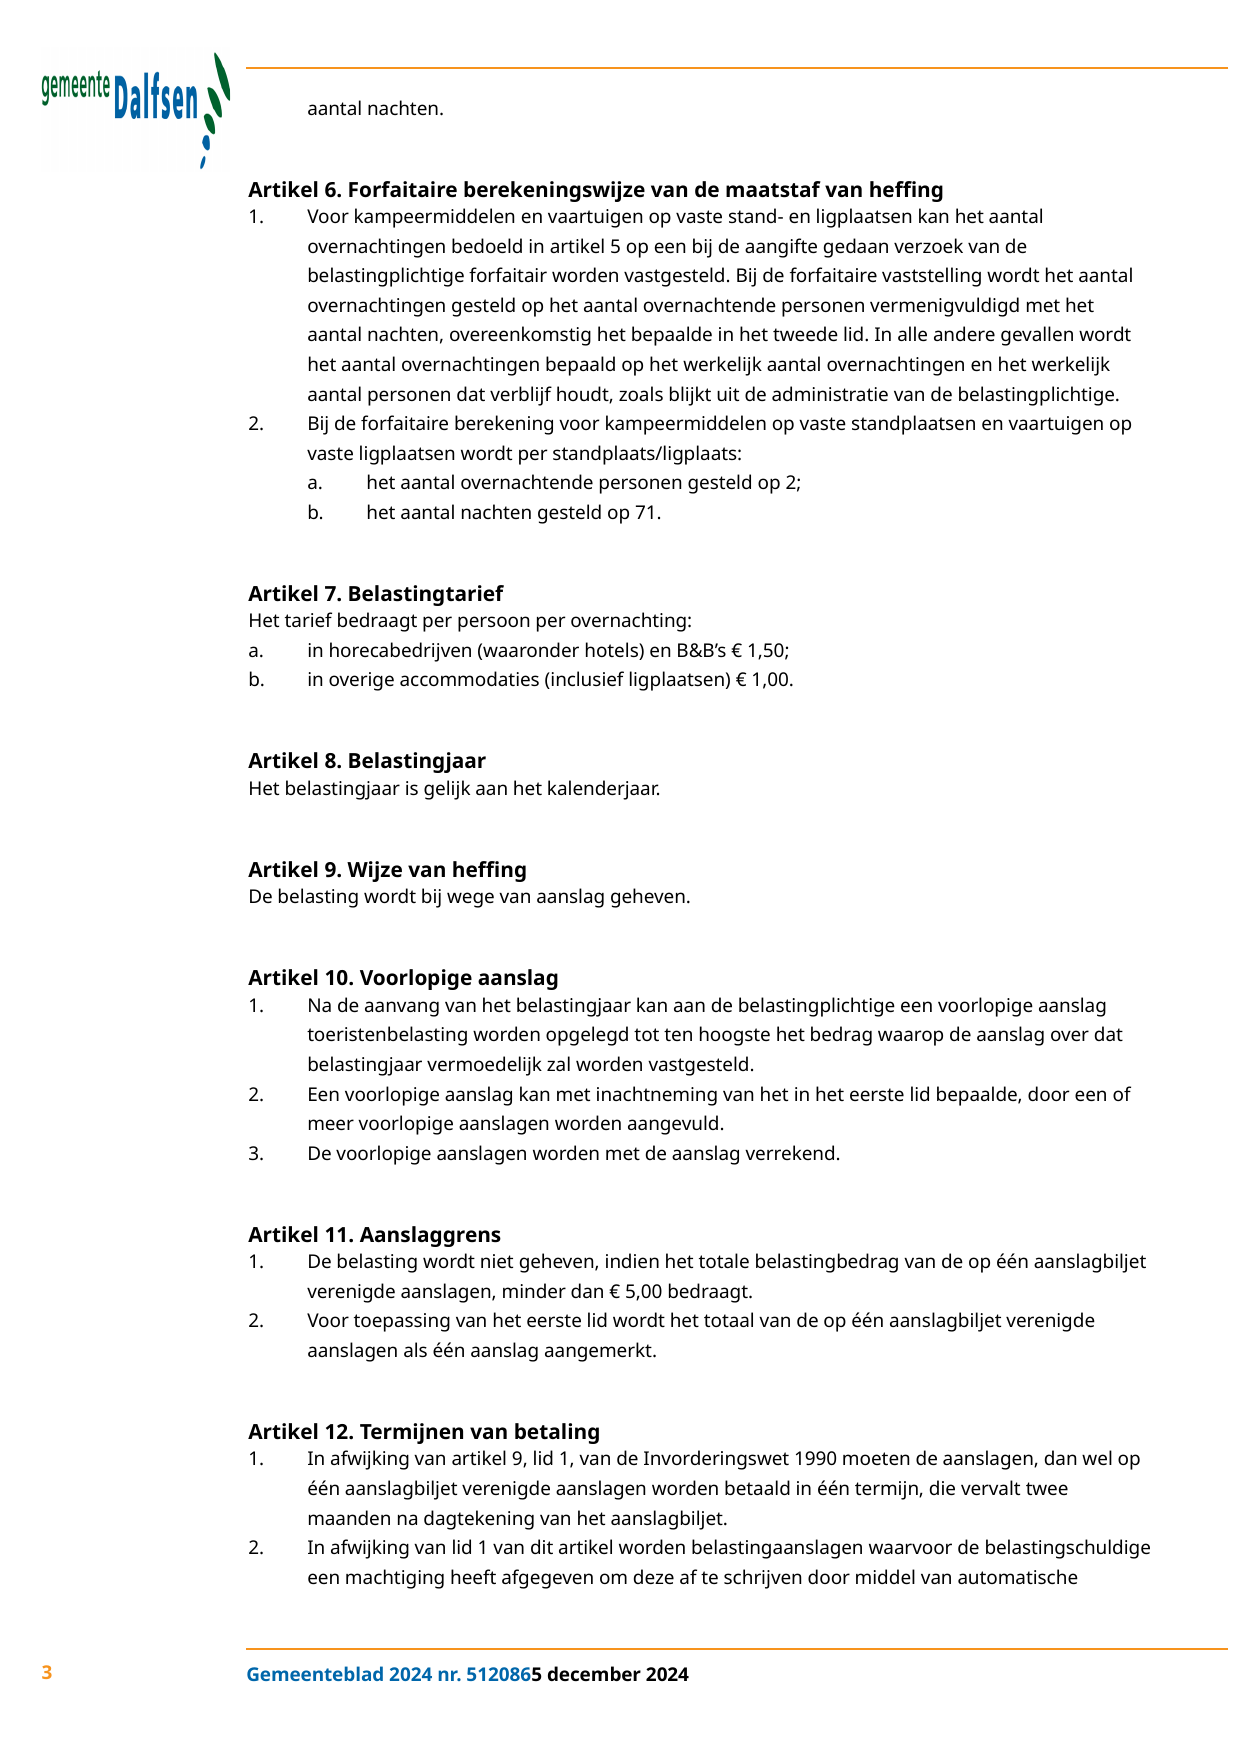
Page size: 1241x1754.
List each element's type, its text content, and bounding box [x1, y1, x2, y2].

list De belasting wordt niet geheven, indien het totale belastingbedrag van de op één aanslagbiljet verenigde aanslagen, minder dan € 5,00 bedraagt. [248, 1248, 1152, 1304]
text Artikel 9. Wijze van heffing [248, 855, 1152, 883]
text Artikel 6. Forfaitaire berekeningswijze van de maatstaf van heffing [248, 175, 1152, 203]
picture [41, 47, 231, 172]
list aantal nachten. [248, 95, 1152, 121]
list Na de aanvang van het belastingjaar kan aan de belastingplichtige een voorlopige aanslag toeristenbelasting worden opgelegd tot ten hoogste het bedrag waarop de aanslag over dat belastingjaar vermoedelijk zal worden vastgesteld. [248, 992, 1152, 1077]
list Voor toepassing van het eerste lid wordt het totaal van de op één aanslagbiljet verenigde aanslagen als één aanslag aangemerkt. [248, 1307, 1152, 1363]
list Bij de forfaitaire berekening voor kampeermiddelen op vaste standplaatsen en vaartuigen op vaste ligplaatsen wordt per standplaats/ligplaats: [248, 410, 1152, 466]
list Een voorlopige aanslag kan met inachtneming van het in het eerste lid bepaalde, door een of meer voorlopige aanslagen worden aangevuld. [248, 1081, 1152, 1136]
list Voor kampeermiddelen en vaartuigen op vaste stand- en ligplaatsen kan het aantal overnachtingen bedoeld in artikel 5 op een bij de aangifte gedaan verzoek van de belastingplichtige forfaitair worden vastgesteld. Bij de forfaitaire vaststelling wordt het aantal overnachtingen gesteld op het aantal overnachtende personen vermenigvuldigd met het aantal nachten, overeenkomstig het bepaalde in het tweede lid. In alle andere gevallen wordt het aantal overnachtingen bepaald op het werkelijk aantal overnachtingen en het werkelijk aantal personen dat verblijf houdt, zoals blijkt uit de administratie van de belastingplichtige. [248, 203, 1152, 406]
list De voorlopige aanslagen worden met de aanslag verrekend. [248, 1140, 1152, 1166]
list in overige accommodaties (inclusief ligplaatsen) € 1,00. [248, 667, 1152, 692]
text Het tarief bedraagt per persoon per overnachting: [248, 607, 1152, 633]
list In afwijking van artikel 9, lid 1, van de Invorderingswet 1990 moeten de aanslagen, dan wel op één aanslagbiljet verenigde aanslagen worden betaald in één termijn, die vervalt twee maanden na dagtekening van het aanslagbiljet. [248, 1446, 1152, 1530]
text De belasting wordt bij wege van aanslag geheven. [248, 883, 1152, 909]
text Artikel 8. Belastingjaar [248, 747, 1152, 775]
list het aantal nachten gesteld op 71. [307, 499, 1152, 525]
text Artikel 12. Termijnen van betaling [248, 1417, 1152, 1446]
list het aantal overnachtende personen gesteld op 2; [307, 469, 1152, 495]
text Artikel 11. Aanslaggrens [248, 1220, 1152, 1248]
text Het belastingjaar is gelijk aan het kalenderjaar. [248, 775, 1152, 801]
list in horecabedrijven (waaronder hotels) en B&B’s € 1,50; [248, 637, 1152, 663]
text Artikel 7. Belastingtarief [248, 579, 1152, 607]
text Artikel 10. Voorlopige aanslag [248, 963, 1152, 992]
list In afwijking van lid 1 van dit artikel worden belastingaanslagen waarvoor de belastingschuldige een machtiging heeft afgegeven om deze af te schrijven door middel van automatische [248, 1534, 1152, 1589]
